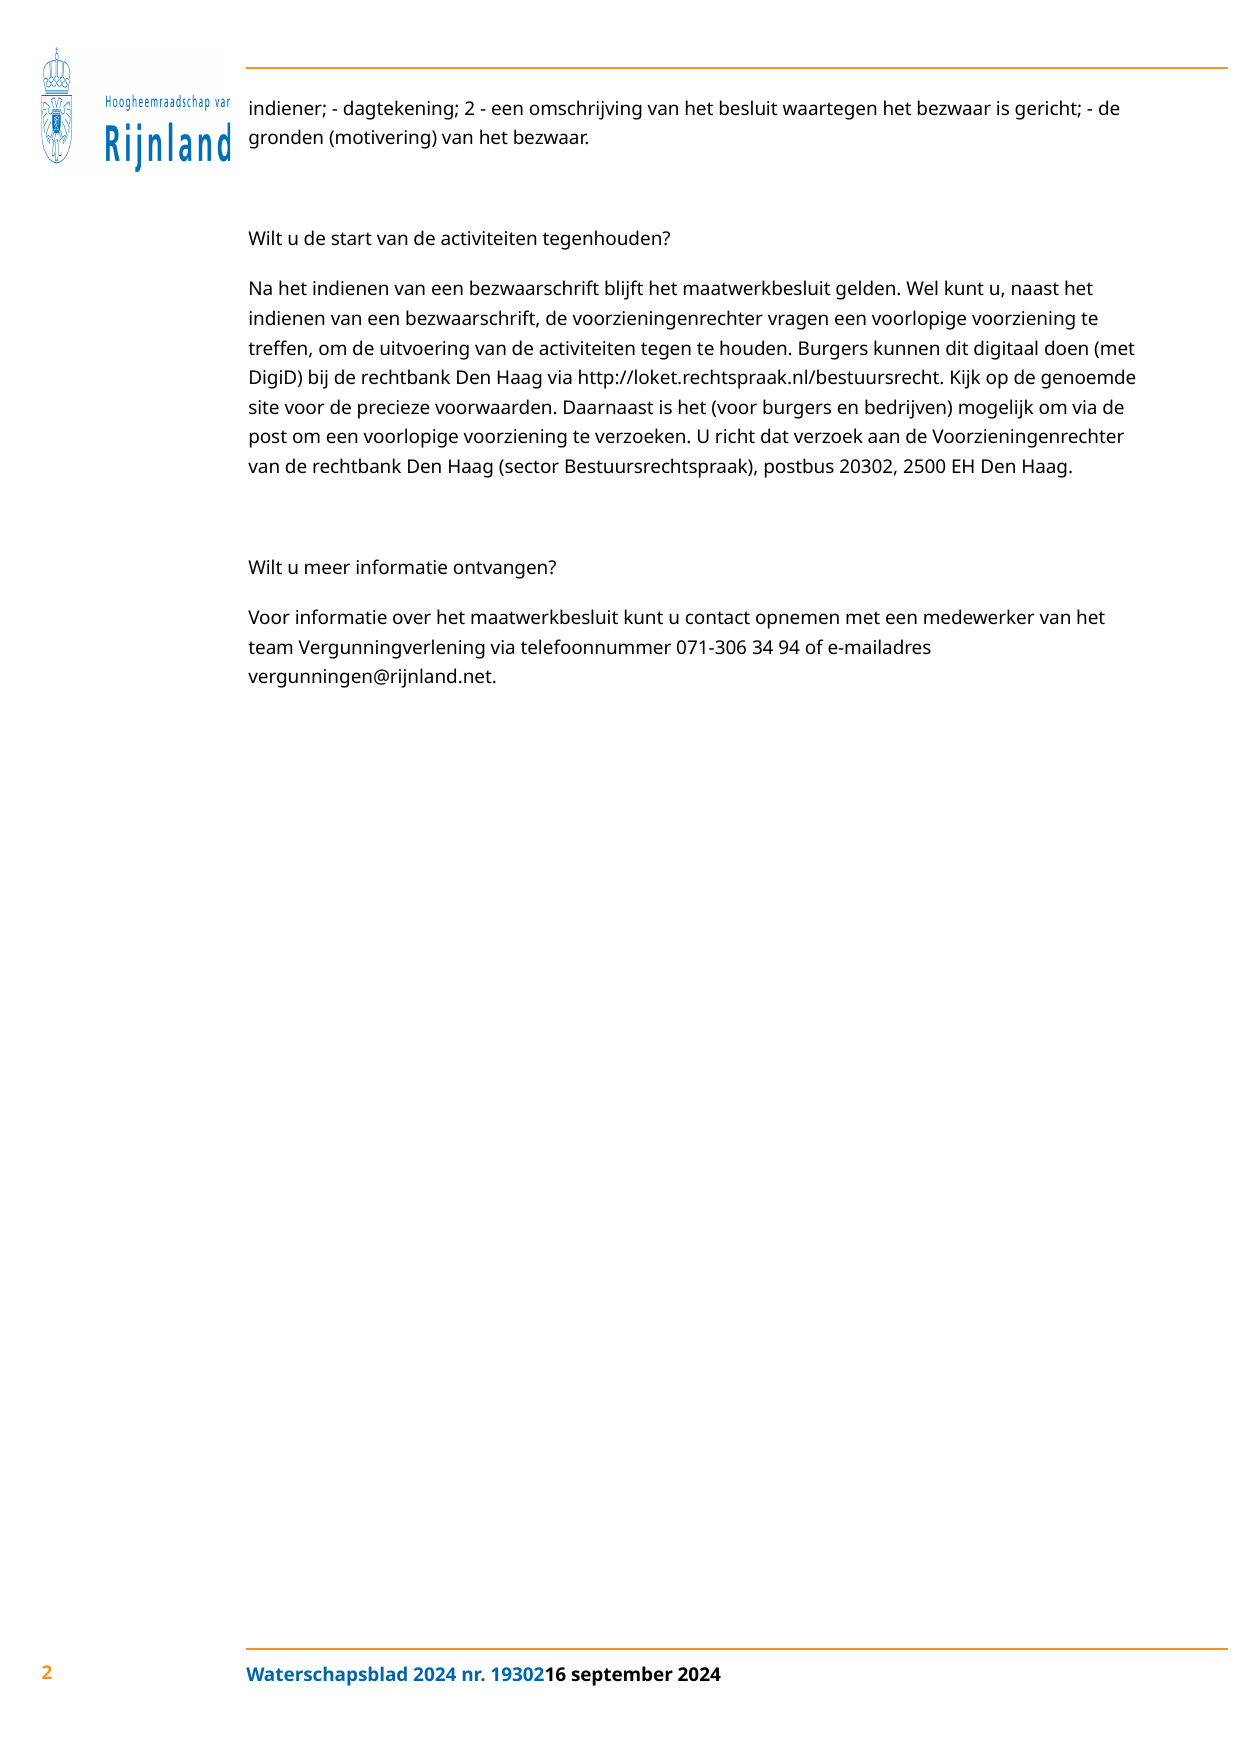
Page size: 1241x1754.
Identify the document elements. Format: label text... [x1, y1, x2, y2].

text Voor informatie over het maatwerkbesluit kunt u contact opnemen met een medewerker van het team Vergunningverlening via telefoonnummer 071-306 34 94 of e-mailadres vergunningen@rijnland.net. [248, 604, 1152, 689]
text Wilt u meer informatie ontvangen? [248, 554, 1152, 580]
picture [41, 47, 231, 172]
text Wilt u de start van de activiteiten tegenhouden? [248, 225, 1152, 251]
text indiener; - dagtekening; 2 - een omschrijving van het besluit waartegen het bezwaar is gericht; - de gronden (motivering) van het bezwaar. [248, 95, 1152, 150]
text Na het indienen van een bezwaarschrift blijft het maatwerkbesluit gelden. Wel kunt u, naast het indienen van een bezwaarschrift, de voorzieningenrechter vragen een voorlopige voorziening te treffen, om de uitvoering van de activiteiten tegen te houden. Burgers kunnen dit digitaal doen (met DigiD) bij de rechtbank Den Haag via http://loket.rechtspraak.nl/bestuursrecht. Kijk op de genoemde site voor de precieze voorwaarden. Daarnaast is het (voor burgers en bedrijven) mogelijk om via de post om een voorlopige voorziening te verzoeken. U richt dat verzoek aan de Voorzieningenrechter van de rechtbank Den Haag (sector Bestuursrechtspraak), postbus 20302, 2500 EH Den Haag. [248, 276, 1152, 479]
